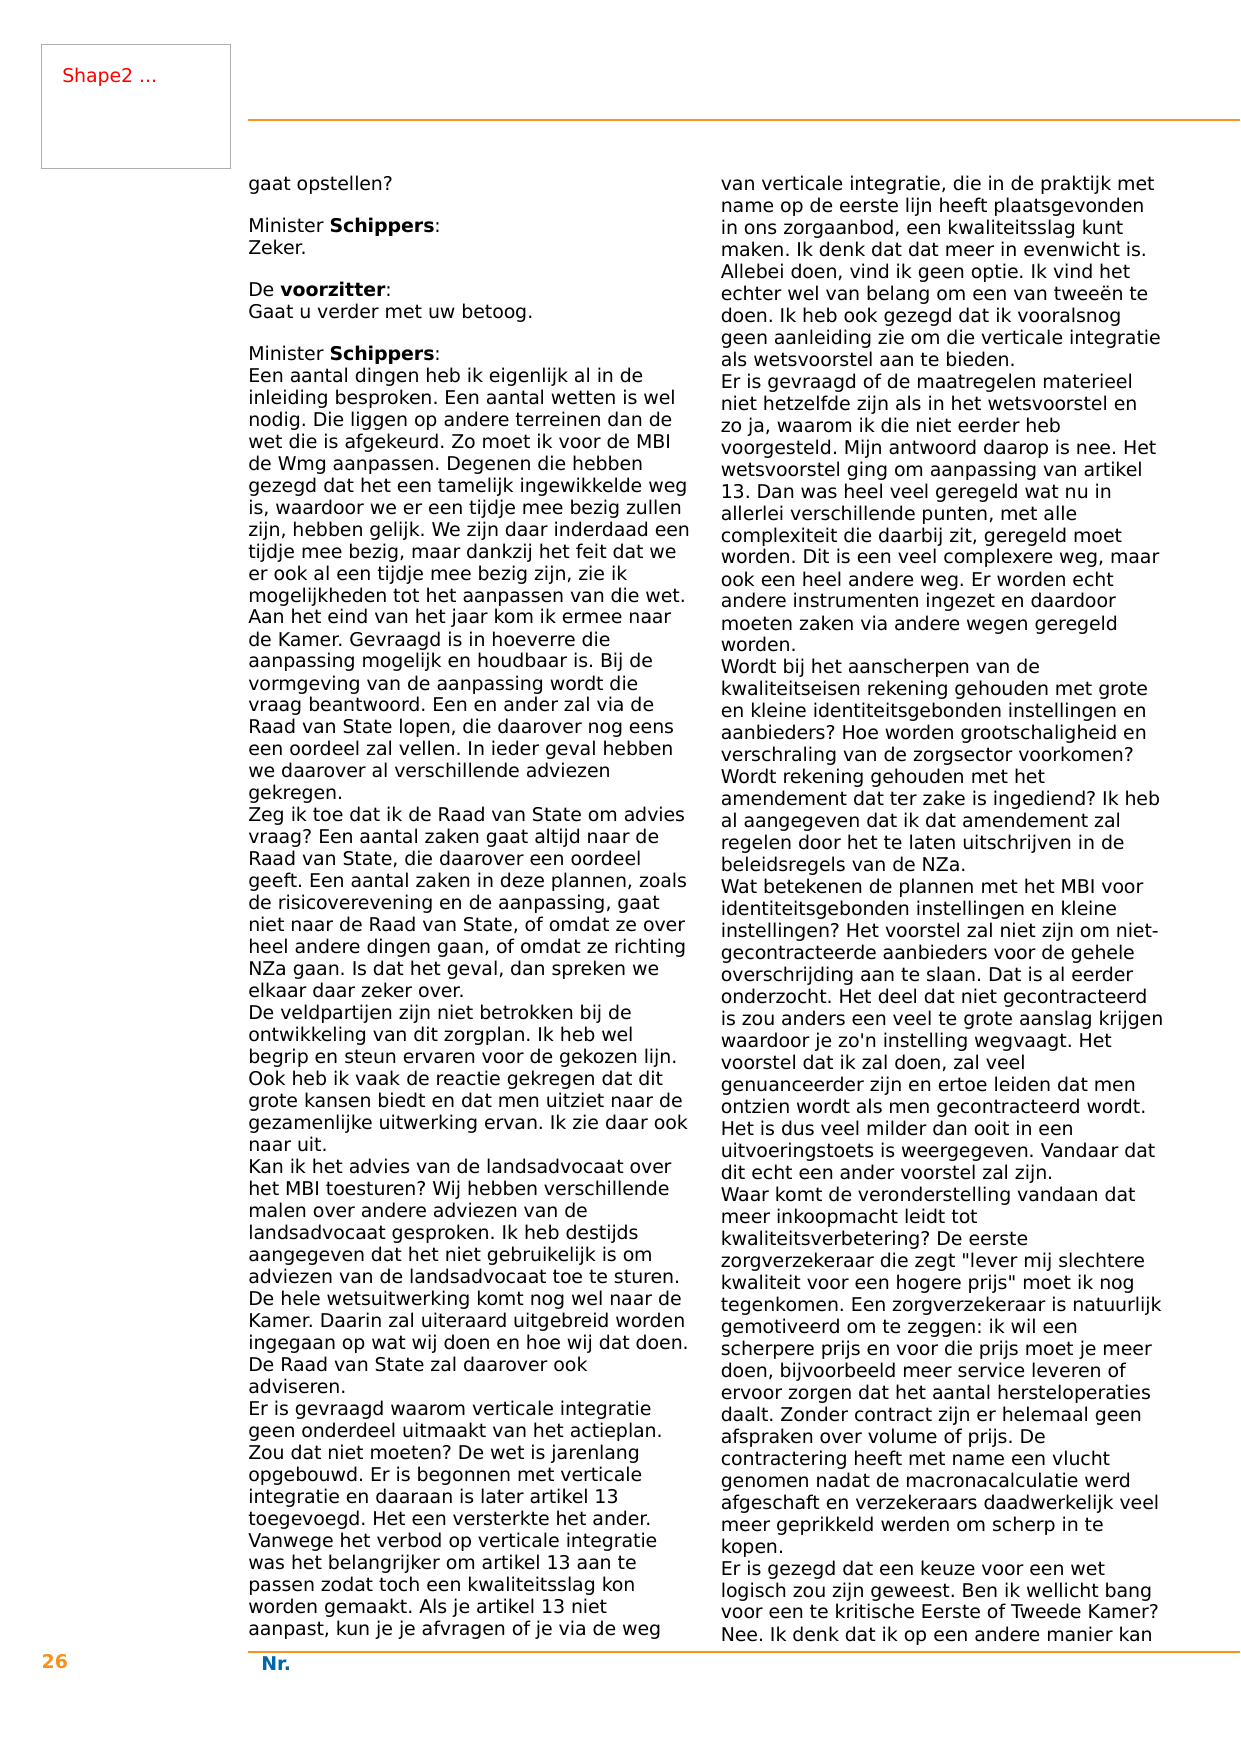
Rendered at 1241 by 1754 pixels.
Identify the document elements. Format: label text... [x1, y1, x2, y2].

text Er is gevraagd waarom verticale integratie geen onderdeel uitmaakt van het actieplan. Zou dat niet moeten? De wet is jarenlang opgebouwd. Er is begonnen met verticale integratie en daaraan is later artikel 13 toegevoegd. Het een versterkte het ander. Vanwege het verbod op verticale integratie was het belangrijker om artikel 13 aan te passen zodat toch een kwaliteitsslag kon worden gemaakt. Als je artikel 13 niet aanpast, kun je je afvragen of je via de weg [248, 1398, 691, 1639]
text Er is gezegd dat een keuze voor een wet logisch zou zijn geweest. Ben ik wellicht bang voor een te kritische Eerste of Tweede Kamer? Nee. Ik denk dat ik op een andere manier kan [721, 1557, 1163, 1645]
text Zeker. [248, 237, 691, 259]
text Waar komt de veronderstelling vandaan dat meer inkoopmacht leidt tot kwaliteitsverbetering? De eerste zorgverzekeraar die zegt "lever mij slechtere kwaliteit voor een hogere prijs" moet ik nog tegenkomen. Een zorgverzekeraar is natuurlijk gemotiveerd om te zeggen: ik wil een scherpere prijs en voor die prijs moet je meer doen, bijvoorbeeld meer service leveren of ervoor zorgen dat het aantal hersteloperaties daalt. Zonder contract zijn er helemaal geen afspraken over volume of prijs. De contractering heeft met name een vlucht genomen nadat de macronacalculatie werd afgeschaft en verzekeraars daadwerkelijk veel meer geprikkeld werden om scherp in te kopen. [721, 1184, 1163, 1557]
text Wat betekenen de plannen met het MBI voor identiteitsgebonden instellingen en kleine instellingen? Het voorstel zal niet zijn om niet-gecontracteerde aanbieders voor de gehele overschrijding aan te slaan. Dat is al eerder onderzocht. Het deel dat niet gecontracteerd is zou anders een veel te grote aanslag krijgen waardoor je zo'n instelling wegvaagt. Het voorstel dat ik zal doen, zal veel genuanceerder zijn en ertoe leiden dat men ontzien wordt als men gecontracteerd wordt. Het is dus veel milder dan ooit in een uitvoeringstoets is weergegeven. Vandaar dat dit echt een ander voorstel zal zijn. [721, 876, 1163, 1184]
text Een aantal dingen heb ik eigenlijk al in de inleiding besproken. Een aantal wetten is wel nodig. Die liggen op andere terreinen dan de wet die is afgekeurd. Zo moet ik voor de MBI de Wmg aanpassen. Degenen die hebben gezegd dat het een tamelijk ingewikkelde weg is, waardoor we er een tijdje mee bezig zullen zijn, hebben gelijk. We zijn daar inderdaad een tijdje mee bezig, maar dankzij het feit dat we er ook al een tijdje mee bezig zijn, zie ik mogelijkheden tot het aanpassen van die wet. Aan het eind van het jaar kom ik ermee naar de Kamer. Gevraagd is in hoeverre die aanpassing mogelijk en houdbaar is. Bij de vormgeving van de aanpassing wordt die vraag beantwoord. Een en ander zal via de Raad van State lopen, die daarover nog eens een oordeel zal vellen. In ieder geval hebben we daarover al verschillende adviezen gekregen. [248, 365, 691, 804]
text Kan ik het advies van de landsadvocaat over het MBI toesturen? Wij hebben verschillende malen over andere adviezen van de landsadvocaat gesproken. Ik heb destijds aangegeven dat het niet gebruikelijk is om adviezen van de landsadvocaat toe te sturen. De hele wetsuitwerking komt nog wel naar de Kamer. Daarin zal uiteraard uitgebreid worden ingegaan op wat wij doen en hoe wij dat doen. De Raad van State zal daarover ook adviseren. [248, 1156, 691, 1398]
text gaat opstellen? [248, 173, 691, 195]
text Zeg ik toe dat ik de Raad van State om advies vraag? Een aantal zaken gaat altijd naar de Raad van State, die daarover een oordeel geeft. Een aantal zaken in deze plannen, zoals de risicoverevening en de aanpassing, gaat niet naar de Raad van State, of omdat ze over heel andere dingen gaan, of omdat ze richting NZa gaan. Is dat het geval, dan spreken we elkaar daar zeker over. [248, 804, 691, 1002]
text Minister Schippers: [248, 343, 691, 365]
text Wordt bij het aanscherpen van de kwaliteitseisen rekening gehouden met grote en kleine identiteitsgebonden instellingen en aanbieders? Hoe worden grootschaligheid en verschraling van de zorgsector voorkomen? Wordt rekening gehouden met het amendement dat ter zake is ingediend? Ik heb al aangegeven dat ik dat amendement zal regelen door het te laten uitschrijven in de beleidsregels van de NZa. [721, 656, 1163, 876]
text van verticale integratie, die in de praktijk met name op de eerste lijn heeft plaatsgevonden in ons zorgaanbod, een kwaliteitsslag kunt maken. Ik denk dat dat meer in evenwicht is. Allebei doen, vind ik geen optie. Ik vind het echter wel van belang om een van tweeën te doen. Ik heb ook gezegd dat ik vooralsnog geen aanleiding zie om die verticale integratie als wetsvoorstel aan te bieden. [721, 173, 1163, 371]
text De voorzitter: [248, 279, 691, 301]
text Er is gevraagd of de maatregelen materieel niet hetzelfde zijn als in het wetsvoorstel en zo ja, waarom ik die niet eerder heb voorgesteld. Mijn antwoord daarop is nee. Het wetsvoorstel ging om aanpassing van artikel 13. Dan was heel veel geregeld wat nu in allerlei verschillende punten, met alle complexiteit die daarbij zit, geregeld moet worden. Dit is een veel complexere weg, maar ook een heel andere weg. Er worden echt andere instrumenten ingezet en daardoor moeten zaken via andere wegen geregeld worden. [721, 371, 1163, 656]
text De veldpartijen zijn niet betrokken bij de ontwikkeling van dit zorgplan. Ik heb wel begrip en steun ervaren voor de gekozen lijn. Ook heb ik vaak de reactie gekregen dat dit grote kansen biedt en dat men uitziet naar de gezamenlijke uitwerking ervan. Ik zie daar ook naar uit. [248, 1002, 691, 1156]
text Minister Schippers: [248, 215, 691, 237]
text Gaat u verder met uw betoog. [248, 301, 691, 323]
